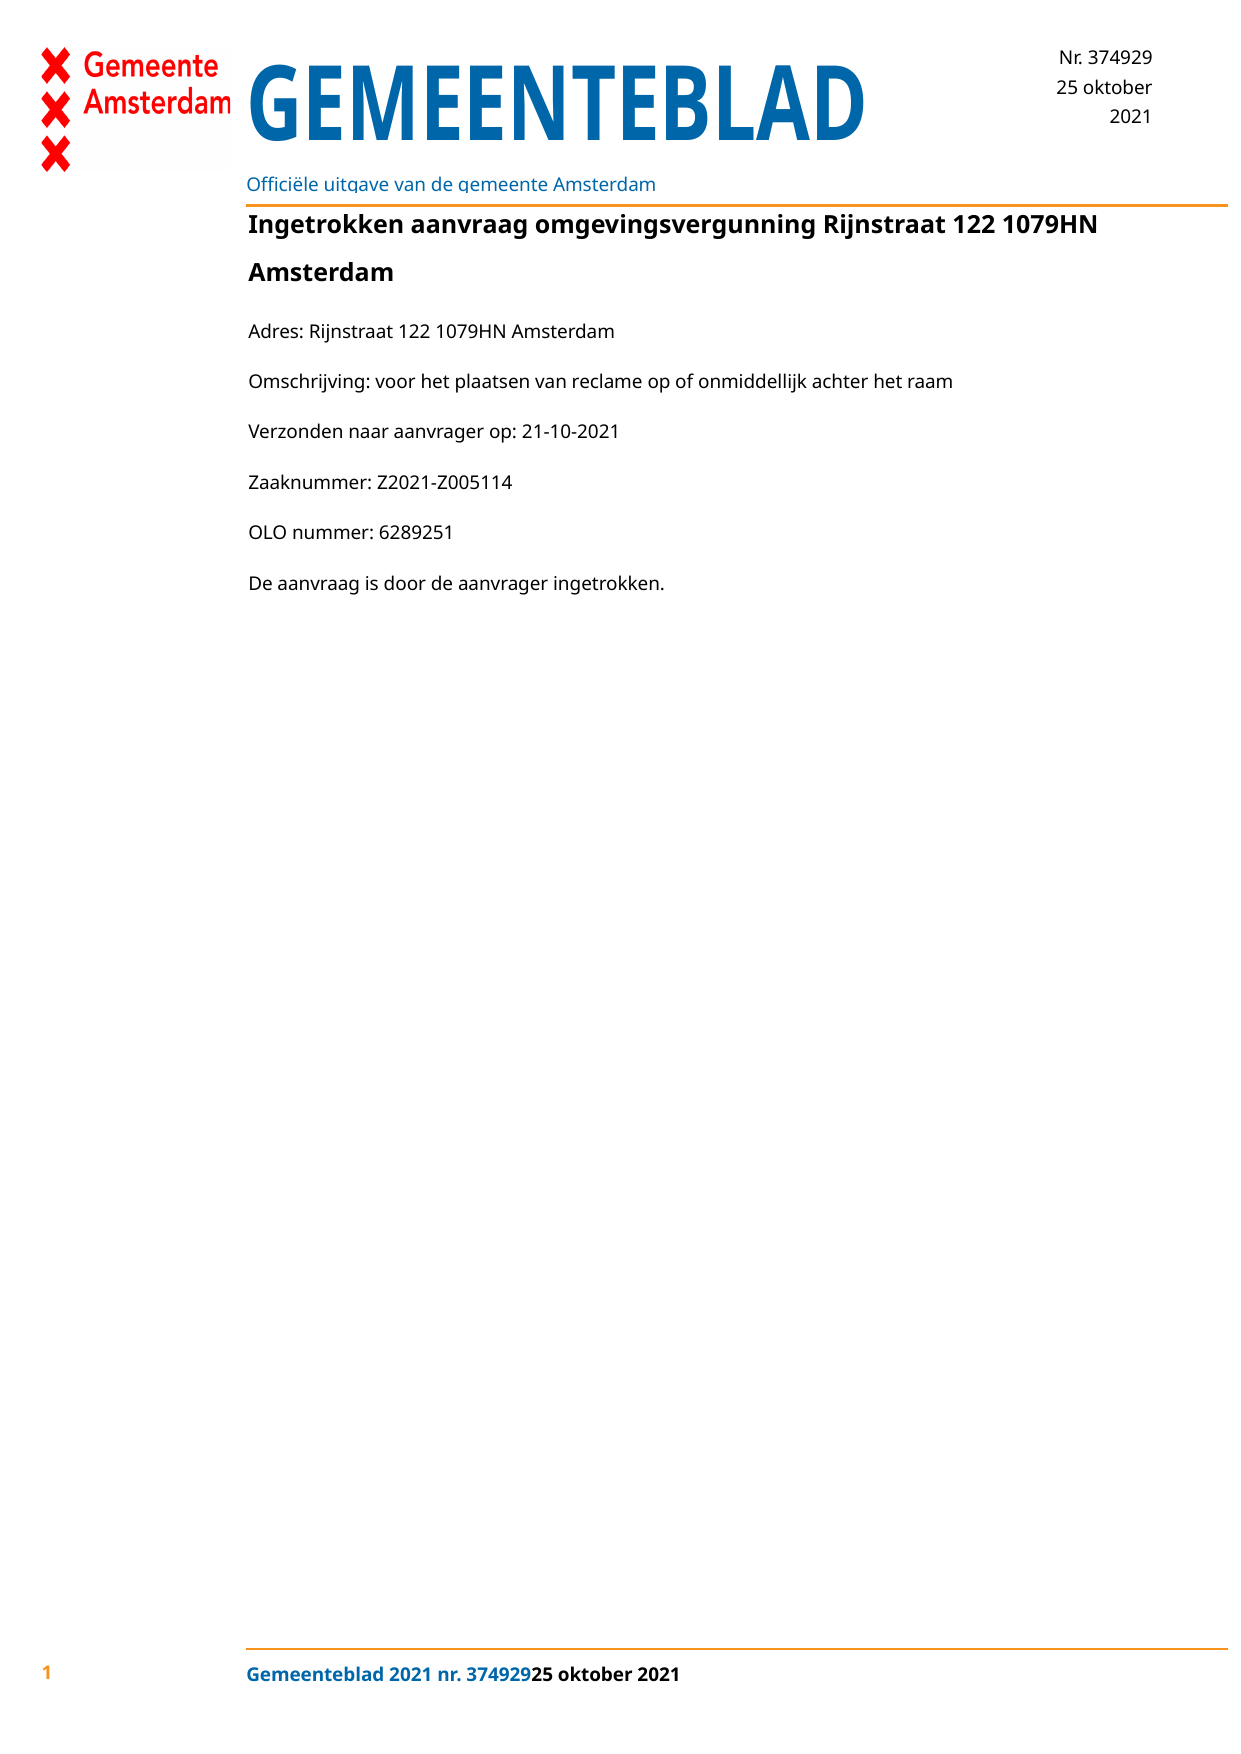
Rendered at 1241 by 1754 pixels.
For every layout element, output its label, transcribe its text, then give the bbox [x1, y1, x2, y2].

text Zaaknummer: Z2021-Z005114 [248, 469, 1152, 495]
text Adres: Rijnstraat 122 1079HN Amsterdam [248, 318, 1152, 344]
text OLO nummer: 6289251 [248, 519, 1152, 545]
picture [41, 47, 231, 172]
text De aanvraag is door de aanvrager ingetrokken. [248, 570, 1152, 596]
text Omschrijving: voor het plaatsen van reclame op of onmiddellijk achter het raam [248, 368, 1152, 394]
text Verzonden naar aanvrager op: 21-10-2021 [248, 419, 1152, 444]
text Ingetrokken aanvraag omgevingsvergunning Rijnstraat 122 1079HN Amsterdam [248, 207, 1152, 288]
